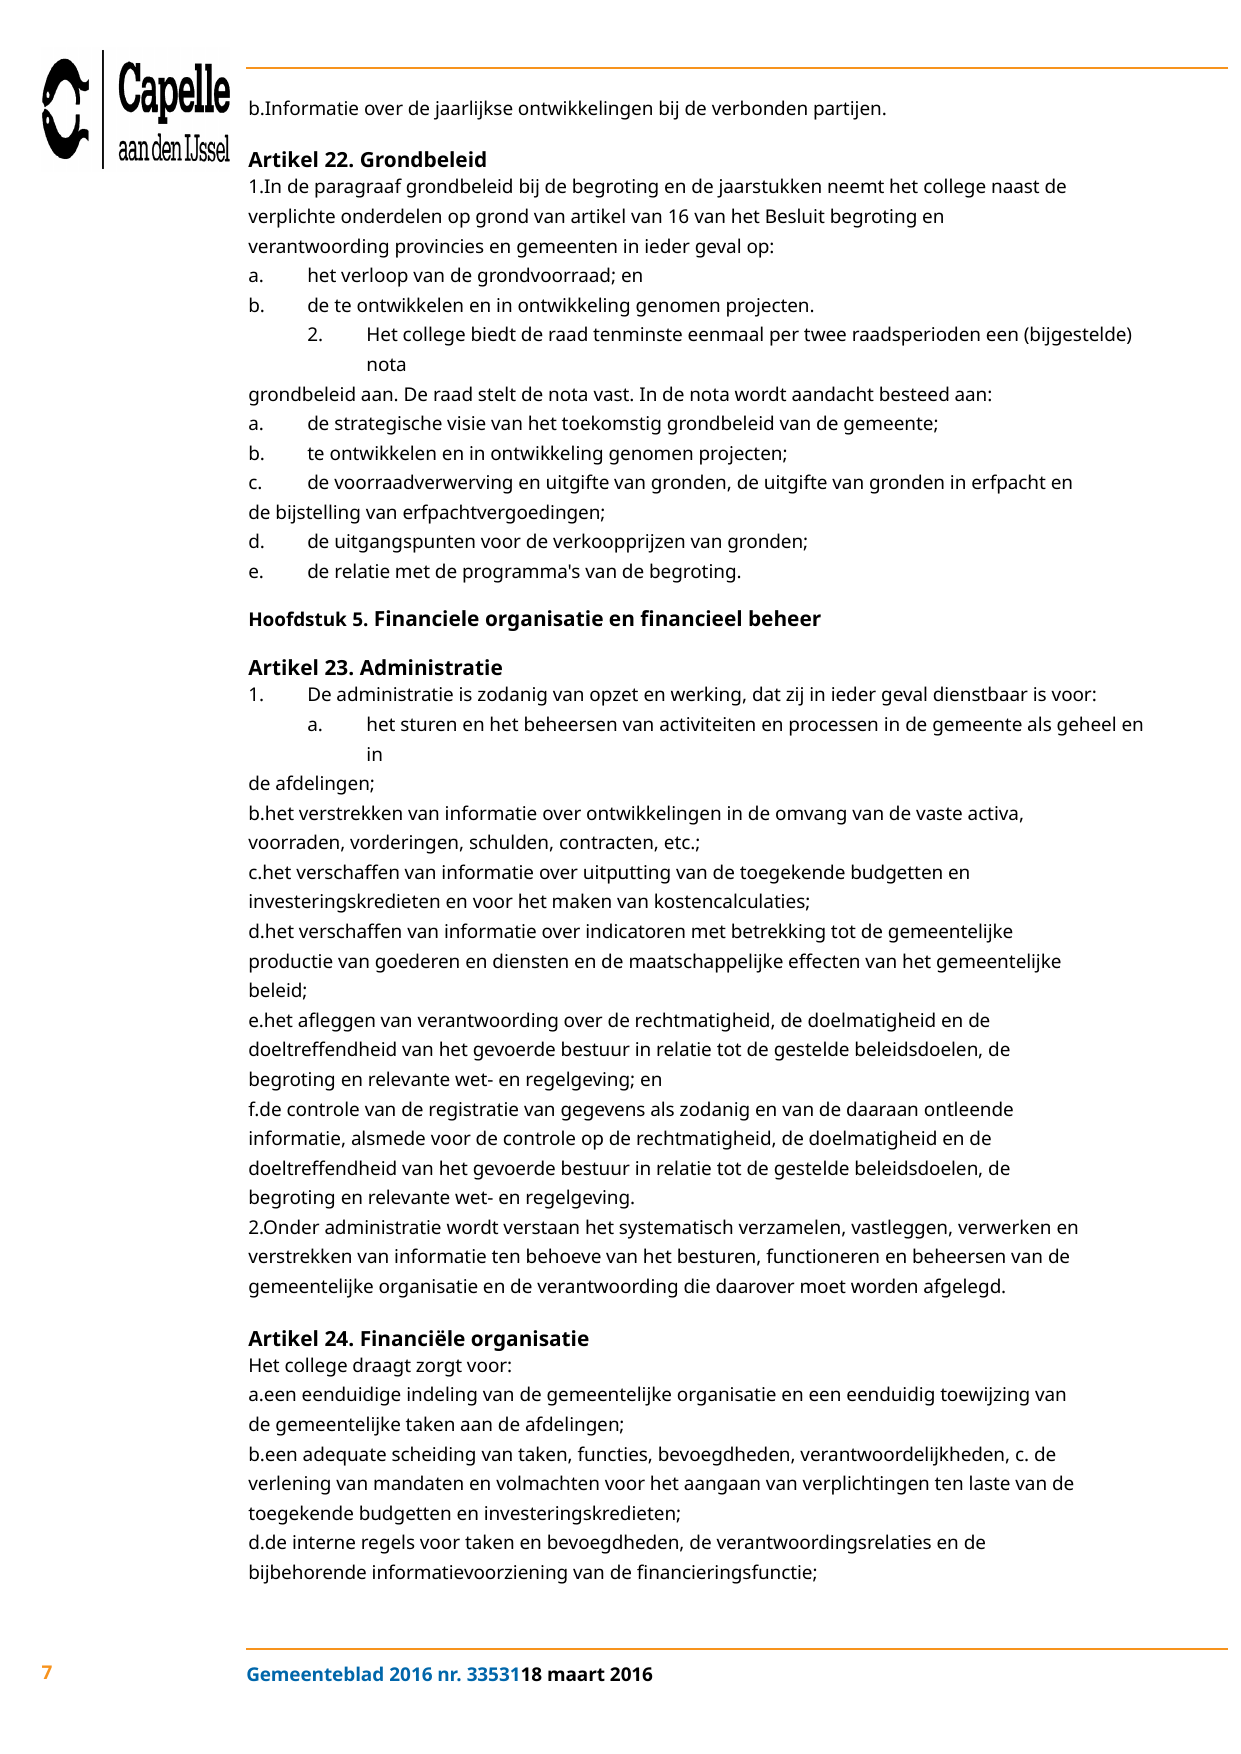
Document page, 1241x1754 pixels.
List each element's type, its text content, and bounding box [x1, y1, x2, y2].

text bijbehorende informatievoorziening van de financieringsfunctie; [248, 1559, 1152, 1585]
text 2.Onder administratie wordt verstaan het systematisch verzamelen, vastleggen, verwerken en [248, 1214, 1152, 1240]
text b.het verstrekken van informatie over ontwikkelingen in de omvang van de vaste activa, [248, 800, 1152, 826]
text Artikel 22. Grondbeleid [248, 145, 1152, 174]
text a.een eenduidige indeling van de gemeentelijke organisatie en een eenduidig toewijzing van [248, 1382, 1152, 1407]
text grondbeleid aan. De raad stelt de nota vast. In de nota wordt aandacht besteed aan: [248, 381, 1152, 406]
text e.het afleggen van verantwoording over de rechtmatigheid, de doelmatigheid en de [248, 1007, 1152, 1033]
text productie van goederen en diensten en de maatschappelijke effecten van het gemeentelijke [248, 948, 1152, 973]
text f.de controle van de registratie van gegevens als zodanig en van de daaraan ontleende [248, 1096, 1152, 1121]
text de afdelingen; [248, 770, 1152, 796]
list Het college biedt de raad tenminste eenmaal per twee raadsperioden een (bijgestelde) nota [307, 322, 1152, 377]
text informatie, alsmede voor de controle op de rechtmatigheid, de doelmatigheid en de [248, 1125, 1152, 1151]
text voorraden, vorderingen, schulden, contracten, etc.; [248, 829, 1152, 855]
text 1.In de paragraaf grondbeleid bij de begroting en de jaarstukken neemt het college naast de [248, 174, 1152, 199]
text b.Informatie over de jaarlijkse ontwikkelingen bij de verbonden partijen. [248, 95, 1152, 121]
text d.de interne regels voor taken en bevoegdheden, de verantwoordingsrelaties en de [248, 1529, 1152, 1555]
text d.het verschaffen van informatie over indicatoren met betrekking tot de gemeentelijke [248, 918, 1152, 944]
text beleid; [248, 977, 1152, 1003]
list het verloop van de grondvoorraad; en [248, 262, 1152, 288]
text Artikel 24. Financiële organisatie [248, 1324, 1152, 1352]
text de gemeentelijke taken aan de afdelingen; [248, 1411, 1152, 1437]
list het sturen en het beheersen van activiteiten en processen in de gemeente als geheel en in [307, 711, 1152, 766]
list de relatie met de programma's van de begroting. [248, 558, 1152, 584]
list De administratie is zodanig van opzet en werking, dat zij in ieder geval dienstbaar is voor: [248, 682, 1152, 707]
list de uitgangspunten voor de verkoopprijzen van gronden; [248, 529, 1152, 554]
list de te ontwikkelen en in ontwikkeling genomen projecten. [248, 292, 1152, 318]
text toegekende budgetten en investeringskredieten; [248, 1500, 1152, 1526]
text doeltreffendheid van het gevoerde bestuur in relatie tot de gestelde beleidsdoelen, de [248, 1037, 1152, 1062]
text doeltreffendheid van het gevoerde bestuur in relatie tot de gestelde beleidsdoelen, de [248, 1155, 1152, 1181]
text verstrekken van informatie ten behoeve van het besturen, functioneren en beheersen van de [248, 1244, 1152, 1269]
text c.het verschaffen van informatie over uitputting van de toegekende budgetten en [248, 859, 1152, 885]
list de strategische visie van het toekomstig grondbeleid van de gemeente; [248, 410, 1152, 436]
text verplichte onderdelen op grond van artikel van 16 van het Besluit begroting en [248, 203, 1152, 229]
picture [41, 47, 231, 172]
list te ontwikkelen en in ontwikkeling genomen projecten; [248, 440, 1152, 466]
text begroting en relevante wet- en regelgeving; en [248, 1066, 1152, 1092]
text investeringskredieten en voor het maken van kostencalculaties; [248, 889, 1152, 914]
text b.een adequate scheiding van taken, functies, bevoegdheden, verantwoordelijkheden, c. de [248, 1441, 1152, 1467]
list de voorraadverwerving en uitgifte van gronden, de uitgifte van gronden in erfpacht en [248, 469, 1152, 495]
text Artikel 23. Administratie [248, 653, 1152, 682]
text Hoofdstuk 5. Financiele organisatie en financieel beheer [248, 604, 1152, 632]
text verantwoording provincies en gemeenten in ieder geval op: [248, 233, 1152, 258]
text begroting en relevante wet- en regelgeving. [248, 1184, 1152, 1210]
text Het college draagt zorgt voor: [248, 1352, 1152, 1378]
text de bijstelling van erfpachtvergoedingen; [248, 499, 1152, 525]
text gemeentelijke organisatie en de verantwoording die daarover moet worden afgelegd. [248, 1273, 1152, 1299]
text verlening van mandaten en volmachten voor het aangaan van verplichtingen ten laste van de [248, 1470, 1152, 1496]
